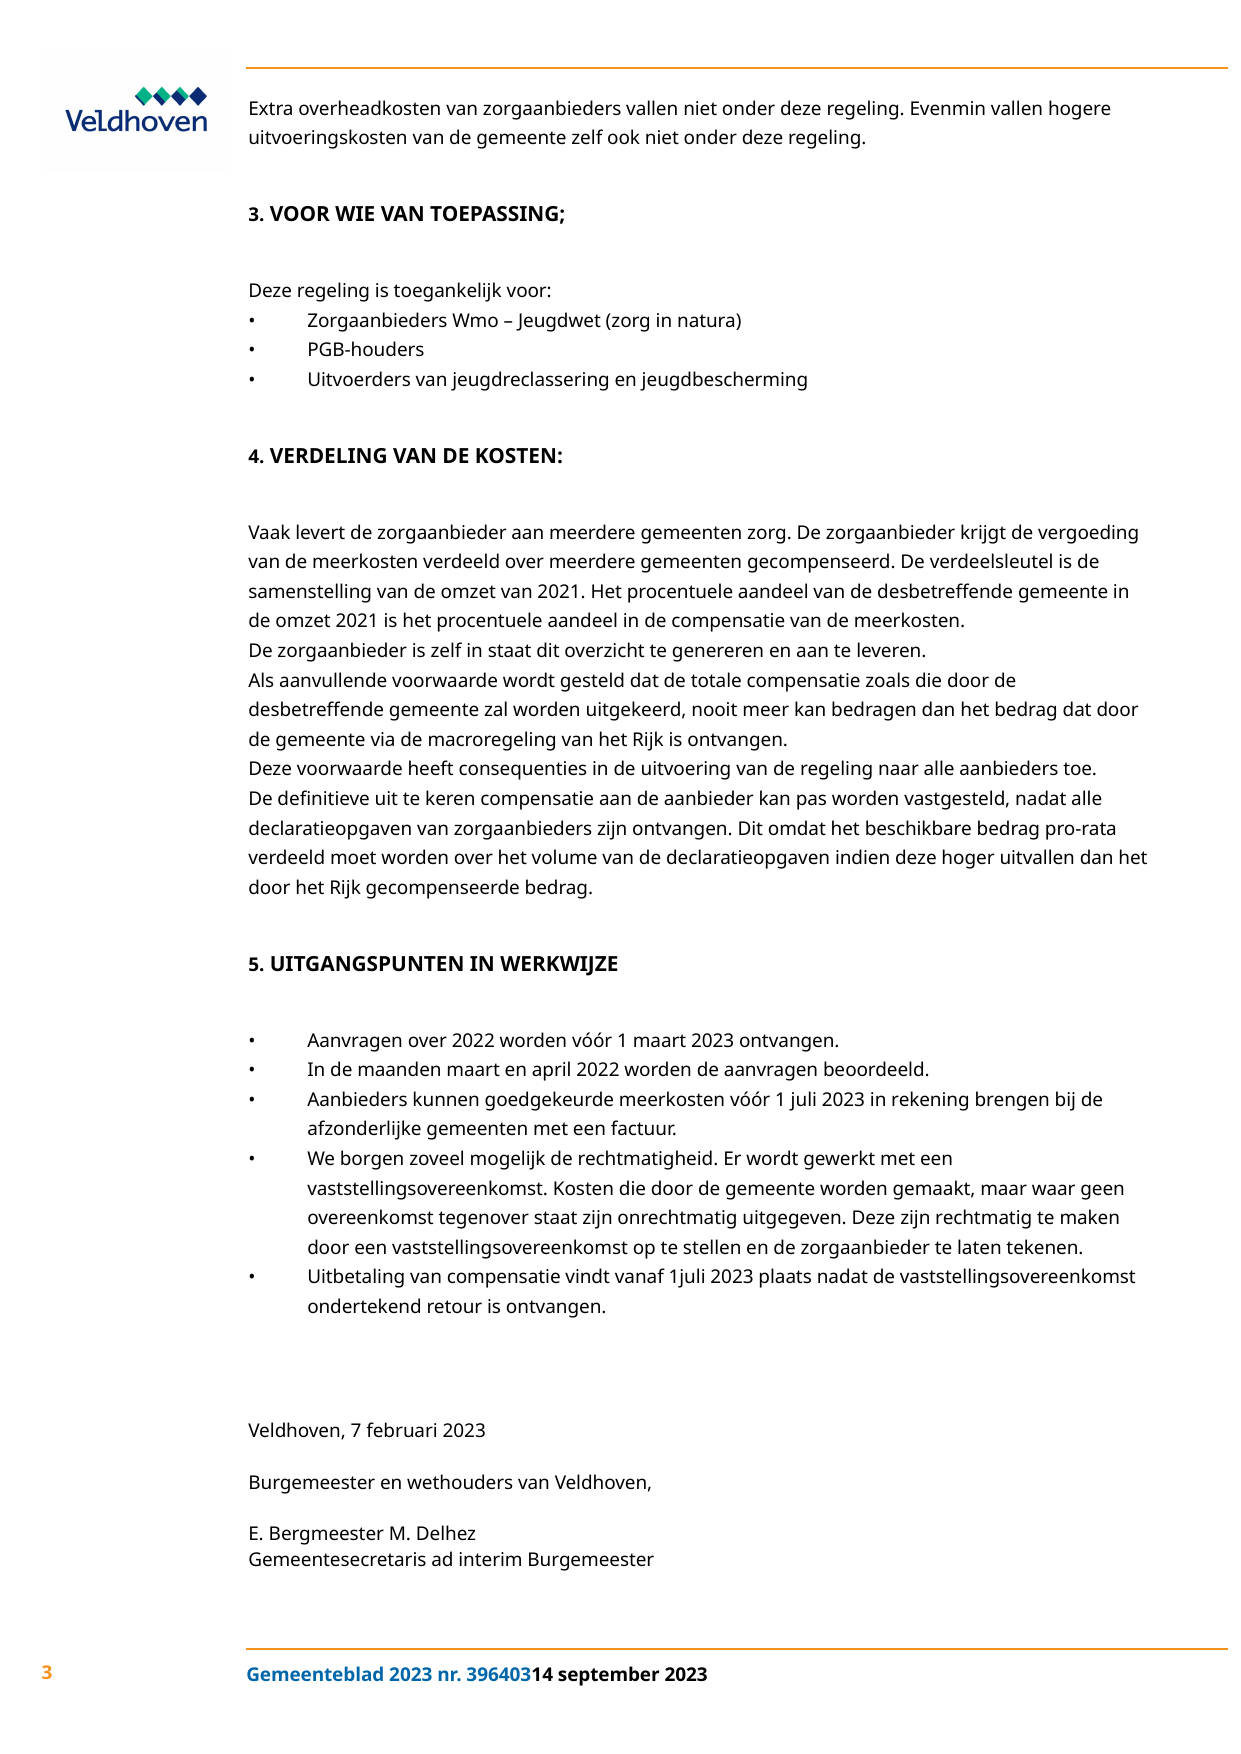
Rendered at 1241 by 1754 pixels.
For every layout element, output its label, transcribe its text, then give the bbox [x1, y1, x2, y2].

picture [41, 47, 231, 172]
text Veldhoven, 7 februari 2023 [248, 1418, 1152, 1443]
list Aanvragen over 2022 worden vóór 1 maart 2023 ontvangen. [248, 1027, 1152, 1053]
text 5. UITGANGSPUNTEN IN WERKWIJZE [248, 949, 1152, 978]
list In de maanden maart en april 2022 worden de aanvragen beoordeeld. [248, 1056, 1152, 1082]
text Burgemeester en wethouders van Veldhoven, [248, 1469, 1152, 1495]
text Extra overheadkosten van zorgaanbieders vallen niet onder deze regeling. Evenmin vallen hogere uitvoeringskosten van de gemeente zelf ook niet onder deze regeling. [248, 95, 1152, 150]
text 4. VERDELING VAN DE KOSTEN: [248, 441, 1152, 470]
text De zorgaanbieder is zelf in staat dit overzicht te genereren en aan te leveren. [248, 637, 1152, 663]
list Uitbetaling van compensatie vindt vanaf 1juli 2023 plaats nadat de vaststellingsovereenkomst ondertekend retour is ontvangen. [248, 1263, 1152, 1319]
text Deze regeling is toegankelijk voor: [248, 277, 1152, 303]
list Zorgaanbieders Wmo – Jeugdwet (zorg in natura) [248, 307, 1152, 333]
text Vaak levert de zorgaanbieder aan meerdere gemeenten zorg. De zorgaanbieder krijgt de vergoeding van de meerkosten verdeeld over meerdere gemeenten gecompenseerd. De verdeelsleutel is de samenstelling van de omzet van 2021. Het procentuele aandeel van de desbetreffende gemeente in de omzet 2021 is het procentuele aandeel in de compensatie van de meerkosten. [248, 519, 1152, 633]
list PGB-houders [248, 336, 1152, 362]
list Aanbieders kunnen goedgekeurde meerkosten vóór 1 juli 2023 in rekening brengen bij de afzonderlijke gemeenten met een factuur. [248, 1086, 1152, 1141]
list We borgen zoveel mogelijk de rechtmatigheid. Er wordt gewerkt met een vaststellingsovereenkomst. Kosten die door de gemeente worden gemaakt, maar waar geen overeenkomst tegenover staat zijn onrechtmatig uitgegeven. Deze zijn rechtmatig te maken door een vaststellingsovereenkomst op te stellen en de zorgaanbieder te laten tekenen. [248, 1145, 1152, 1260]
list Uitvoerders van jeugdreclassering en jeugdbescherming [248, 366, 1152, 392]
text De definitieve uit te keren compensatie aan de aanbieder kan pas worden vastgesteld, nadat alle declaratieopgaven van zorgaanbieders zijn ontvangen. Dit omdat het beschikbare bedrag pro-rata verdeeld moet worden over het volume van de declaratieopgaven indien deze hoger uitvallen dan het door het Rijk gecompenseerde bedrag. [248, 785, 1152, 900]
text E. Bergmeester M. Delhez [248, 1521, 1152, 1546]
text 3. VOOR WIE VAN TOEPASSING; [248, 199, 1152, 228]
text Deze voorwaarde heeft consequenties in de uitvoering van de regeling naar alle aanbieders toe. [248, 756, 1152, 781]
text Als aanvullende voorwaarde wordt gesteld dat de totale compensatie zoals die door de desbetreffende gemeente zal worden uitgekeerd, nooit meer kan bedragen dan het bedrag dat door de gemeente via de macroregeling van het Rijk is ontvangen. [248, 667, 1152, 752]
text Gemeentesecretaris ad interim Burgemeester [248, 1546, 1152, 1572]
